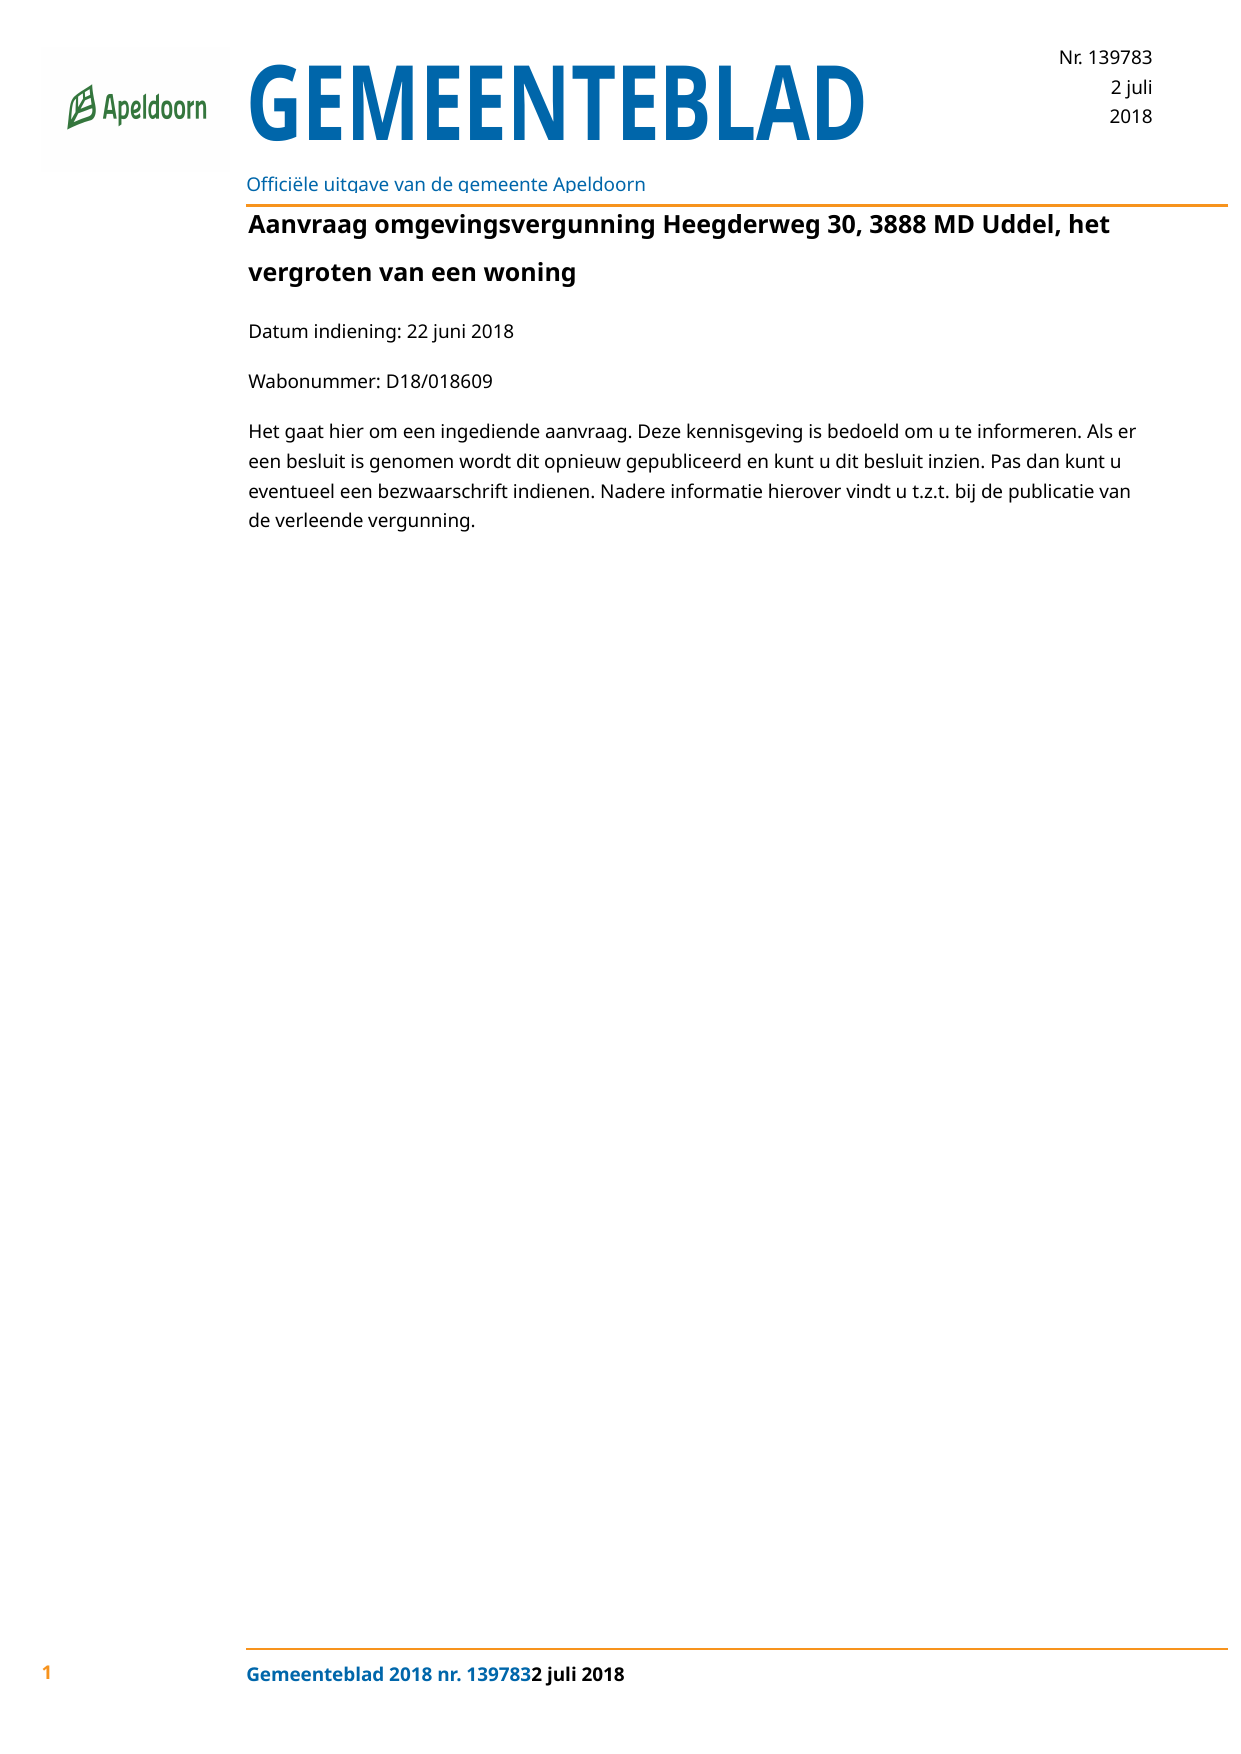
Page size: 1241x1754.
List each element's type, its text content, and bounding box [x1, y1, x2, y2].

text Wabonummer: D18/018609 [248, 368, 1152, 394]
text Het gaat hier om een ingediende aanvraag. Deze kennisgeving is bedoeld om u te informeren. Als er een besluit is genomen wordt dit opnieuw gepubliceerd en kunt u dit besluit inzien. Pas dan kunt u eventueel een bezwaarschrift indienen. Nadere informatie hierover vindt u t.z.t. bij de publicatie van de verleende vergunning. [248, 419, 1152, 533]
text Aanvraag omgevingsvergunning Heegderweg 30, 3888 MD Uddel, het vergroten van een woning [248, 207, 1152, 288]
picture [41, 47, 231, 172]
text Datum indiening: 22 juni 2018 [248, 318, 1152, 344]
